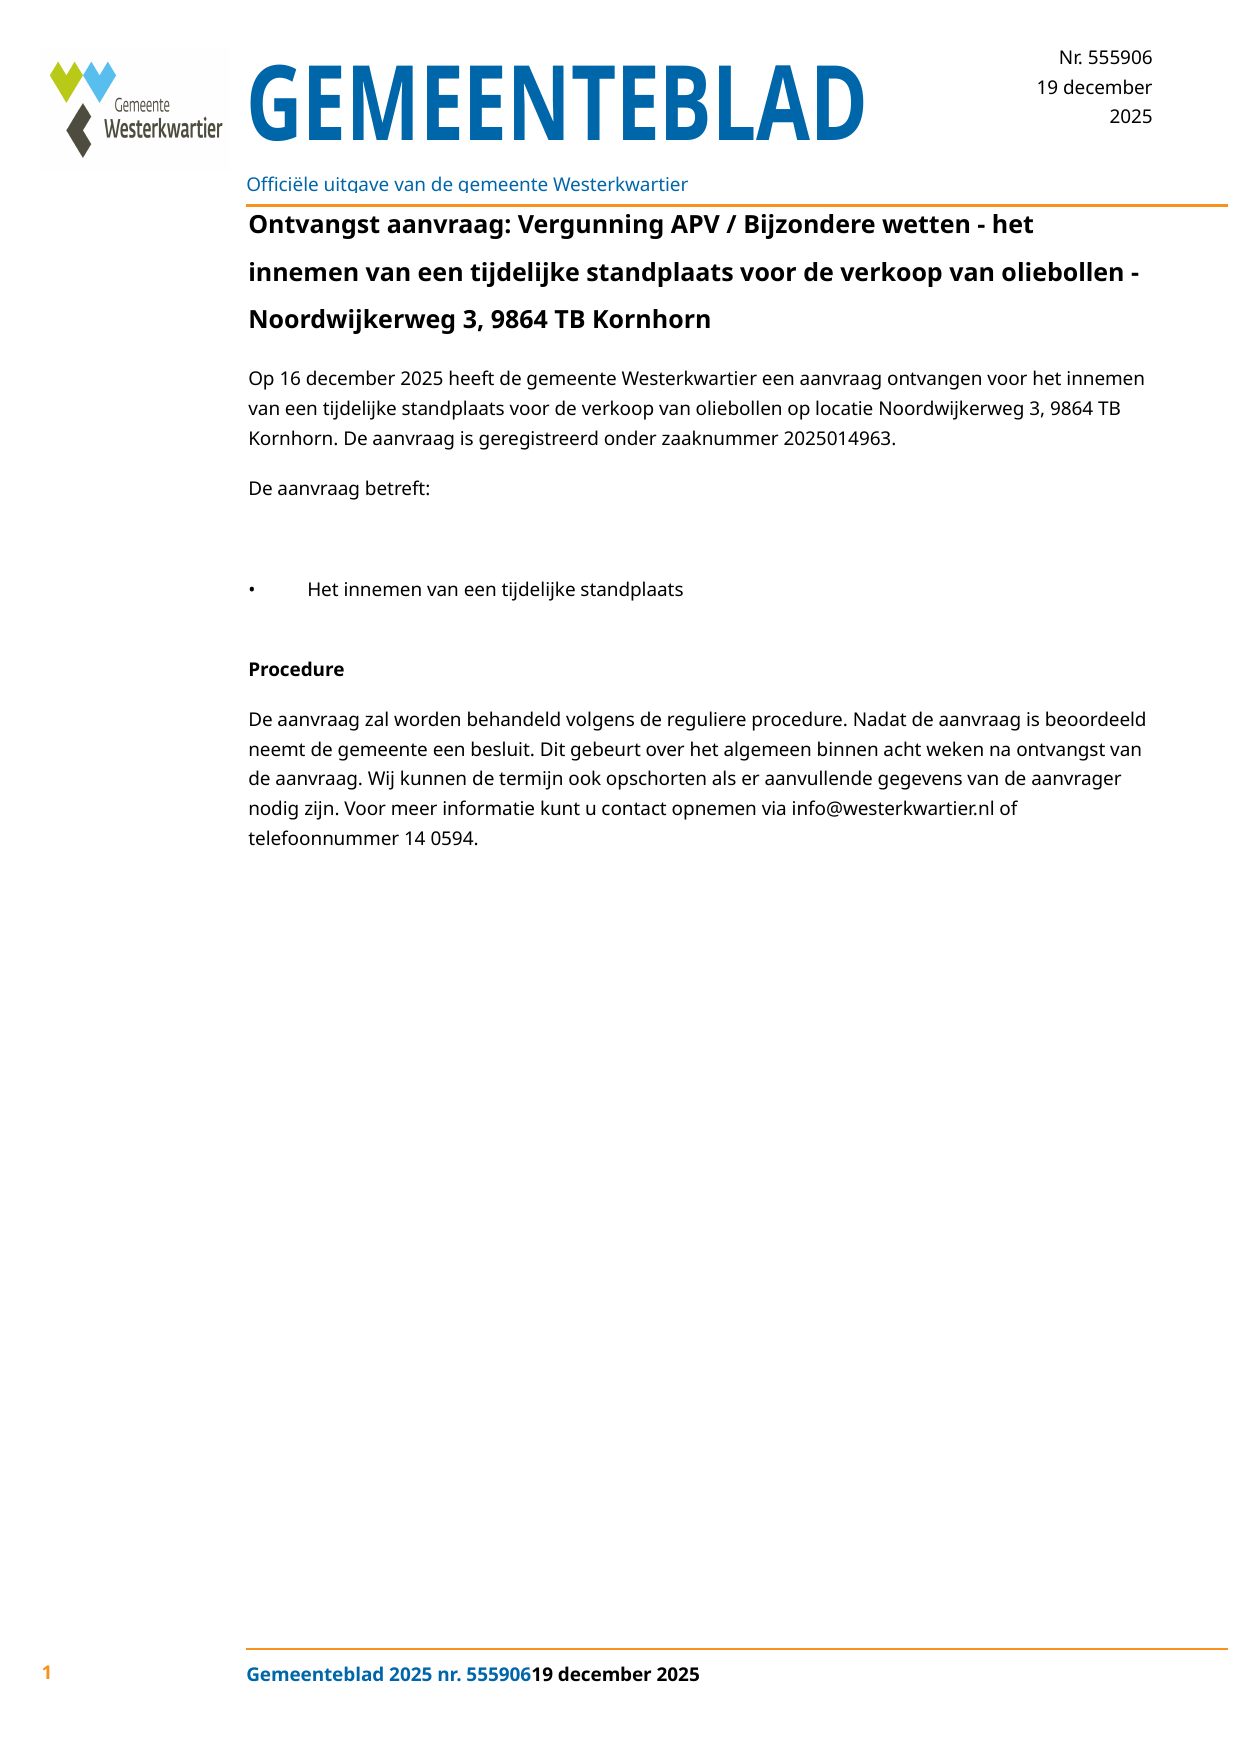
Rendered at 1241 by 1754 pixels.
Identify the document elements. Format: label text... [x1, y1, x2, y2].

text Ontvangst aanvraag: Vergunning APV / Bijzondere wetten - het innemen van een tijdelijke standplaats voor de verkoop van oliebollen - Noordwijkerweg 3, 9864 TB Kornhorn [248, 207, 1152, 336]
text Op 16 december 2025 heeft de gemeente Westerkwartier een aanvraag ontvangen voor het innemen van een tijdelijke standplaats voor de verkoop van oliebollen op locatie Noordwijkerweg 3, 9864 TB Kornhorn. De aanvraag is geregistreerd onder zaaknummer 2025014963. [248, 366, 1152, 450]
list Het innemen van een tijdelijke standplaats [248, 576, 1152, 602]
text De aanvraag betreft: [248, 475, 1152, 501]
text De aanvraag zal worden behandeld volgens de reguliere procedure. Nadat de aanvraag is beoordeeld neemt de gemeente een besluit. Dit gebeurt over het algemeen binnen acht weken na ontvangst van de aanvraag. Wij kunnen de termijn ook opschorten als er aanvullende gegevens van de aanvrager nodig zijn. Voor meer informatie kunt u contact opnemen via info@westerkwartier.nl of telefoonnummer 14 0594. [248, 706, 1152, 850]
text Procedure [248, 656, 1152, 682]
picture [41, 47, 231, 172]
